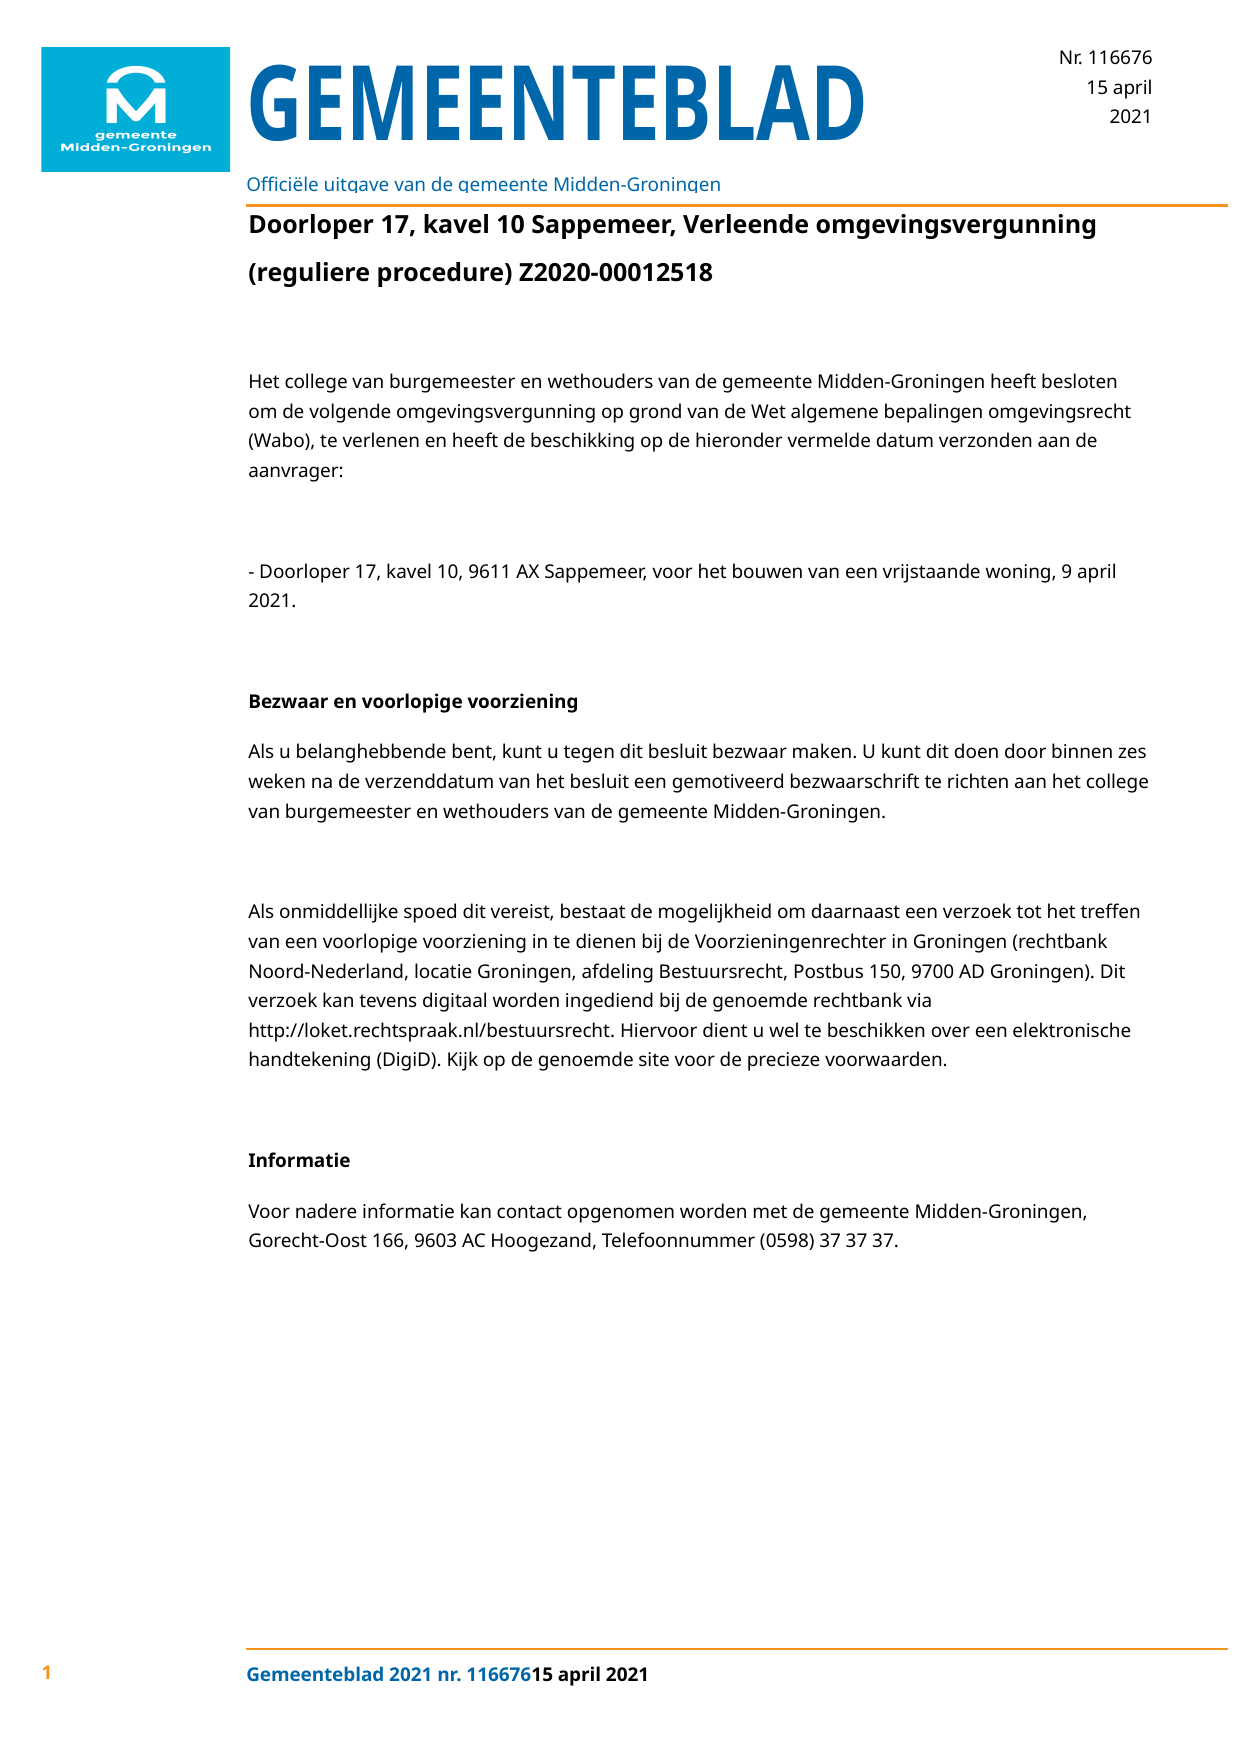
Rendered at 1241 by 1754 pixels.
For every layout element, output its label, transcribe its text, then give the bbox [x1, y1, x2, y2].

text Voor nadere informatie kan contact opgenomen worden met de gemeente Midden-Groningen, Gorecht-Oost 166, 9603 AC Hoogezand, Telefoonnummer (0598) 37 37 37. [248, 1198, 1152, 1253]
picture [107, 89, 165, 122]
picture [108, 66, 164, 82]
text Als onmiddellijke spoed dit vereist, bestaat de mogelijkheid om daarnaast een verzoek tot het treffen van een voorlopige voorziening in te dienen bij de Voorzieningenrechter in Groningen (rechtbank Noord-Nederland, locatie Groningen, afdeling Bestuursrecht, Postbus 150, 9700 AD Groningen). Dit verzoek kan tevens digitaal worden ingediend bij de genoemde rechtbank via http://loket.rechtspraak.nl/bestuursrecht. Hiervoor dient u wel te beschikken over een elektronische handtekening (DigiD). Kijk op de genoemde site voor de precieze voorwaarden. [248, 899, 1152, 1072]
text - Doorloper 17, kavel 10, 9611 AX Sappemeer, voor het bouwen van een vrijstaande woning, 9 april 2021. [248, 558, 1152, 613]
text Doorloper 17, kavel 10 Sappemeer, Verleende omgevingsvergunning (reguliere procedure) Z2020-00012518 [248, 207, 1152, 288]
picture [184, 146, 190, 153]
text Informatie [248, 1147, 1152, 1173]
text Bezwaar en voorlopige voorziening [248, 688, 1152, 714]
text Het college van burgemeester en wethouders van de gemeente Midden-Groningen heeft besloten om de volgende omgevingsvergunning op grond van de Wet algemene bepalingen omgevingsrecht (Wabo), te verlenen en heeft de beschikking op de hieronder vermelde datum verzonden aan de aanvrager: [248, 368, 1152, 483]
text Als u belanghebbende bent, kunt u tegen dit besluit bezwaar maken. U kunt dit doen door binnen zes weken na de verzenddatum van het besluit een gemotiveerd bezwaarschrift te richten aan het college van burgemeester en wethouders van de gemeente Midden-Groningen. [248, 739, 1152, 824]
